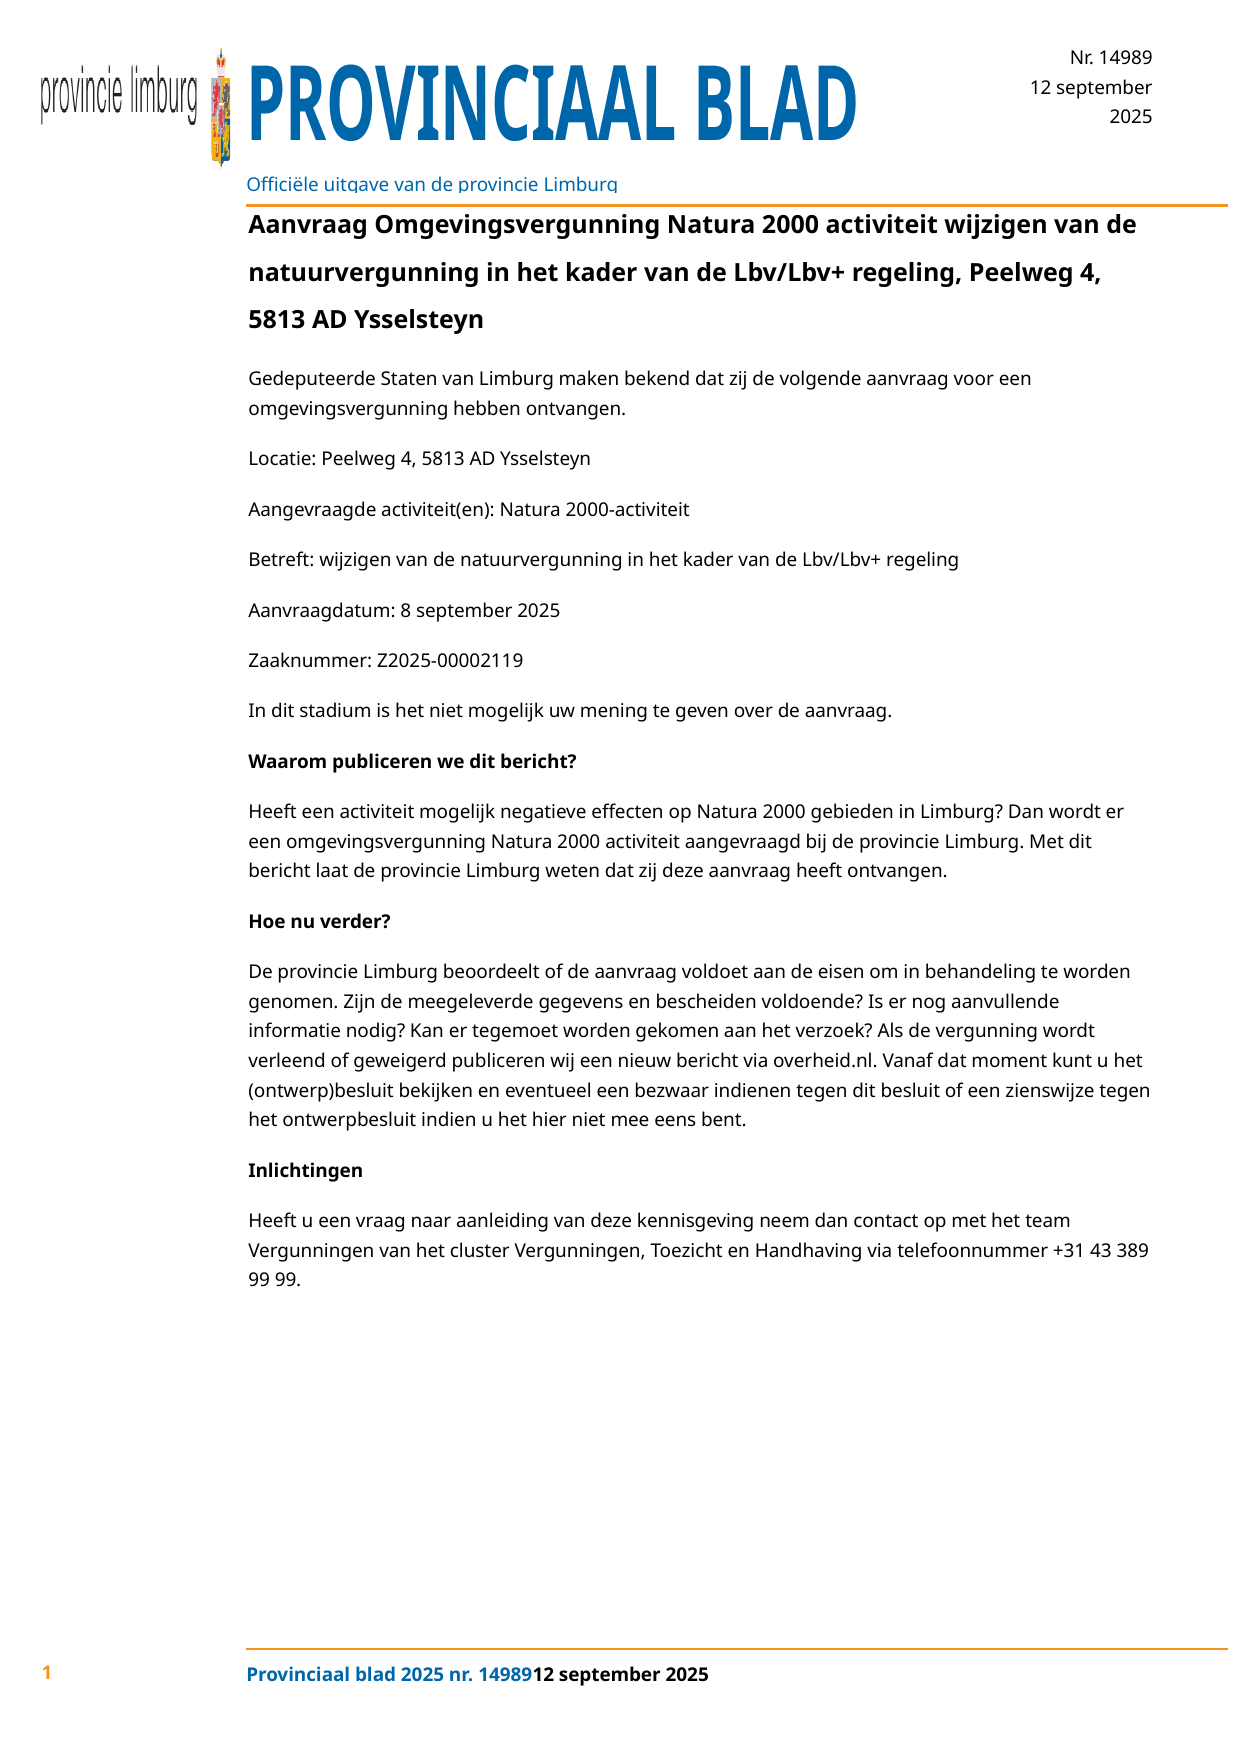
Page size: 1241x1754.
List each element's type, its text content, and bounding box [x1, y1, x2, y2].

text In dit stadium is het niet mogelijk uw mening te geven over de aanvraag. [248, 698, 1152, 723]
text Waarom publiceren we dit bericht? [248, 748, 1152, 774]
text De provincie Limburg beoordeelt of de aanvraag voldoet aan de eisen om in behandeling te worden genomen. Zijn de meegeleverde gegevens en bescheiden voldoende? Is er nog aanvullende informatie nodig? Kan er tegemoet worden gekomen aan het verzoek? Als de vergunning wordt verleend of geweigerd publiceren wij een nieuw bericht via overheid.nl. Vanaf dat moment kunt u het (ontwerp)besluit bekijken en eventueel een bezwaar indienen tegen dit besluit of een zienswijze tegen het ontwerpbesluit indien u het hier niet mee eens bent. [248, 958, 1152, 1132]
text Inlichtingen [248, 1157, 1152, 1182]
text Aanvraag Omgevingsvergunning Natura 2000 activiteit wijzigen van de natuurvergunning in het kader van de Lbv/Lbv+ regeling, Peelweg 4, 5813 AD Ysselsteyn [248, 207, 1152, 336]
picture [41, 47, 231, 172]
text Aangevraagde activiteit(en): Natura 2000-activiteit [248, 496, 1152, 522]
text Betreft: wijzigen van de natuurvergunning in het kader van de Lbv/Lbv+ regeling [248, 546, 1152, 572]
text Heeft u een vraag naar aanleiding van deze kennisgeving neem dan contact op met het team Vergunningen van het cluster Vergunningen, Toezicht en Handhaving via telefoonnummer +31 43 389 99 99. [248, 1207, 1152, 1292]
text Zaaknummer: Z2025-00002119 [248, 647, 1152, 673]
text Hoe nu verder? [248, 908, 1152, 934]
text Aanvraagdatum: 8 september 2025 [248, 597, 1152, 622]
text Gedeputeerde Staten van Limburg maken bekend dat zij de volgende aanvraag voor een omgevingsvergunning hebben ontvangen. [248, 366, 1152, 421]
text Locatie: Peelweg 4, 5813 AD Ysselsteyn [248, 446, 1152, 471]
text Heeft een activiteit mogelijk negatieve effecten op Natura 2000 gebieden in Limburg? Dan wordt er een omgevingsvergunning Natura 2000 activiteit aangevraagd bij de provincie Limburg. Met dit bericht laat de provincie Limburg weten dat zij deze aanvraag heeft ontvangen. [248, 798, 1152, 883]
